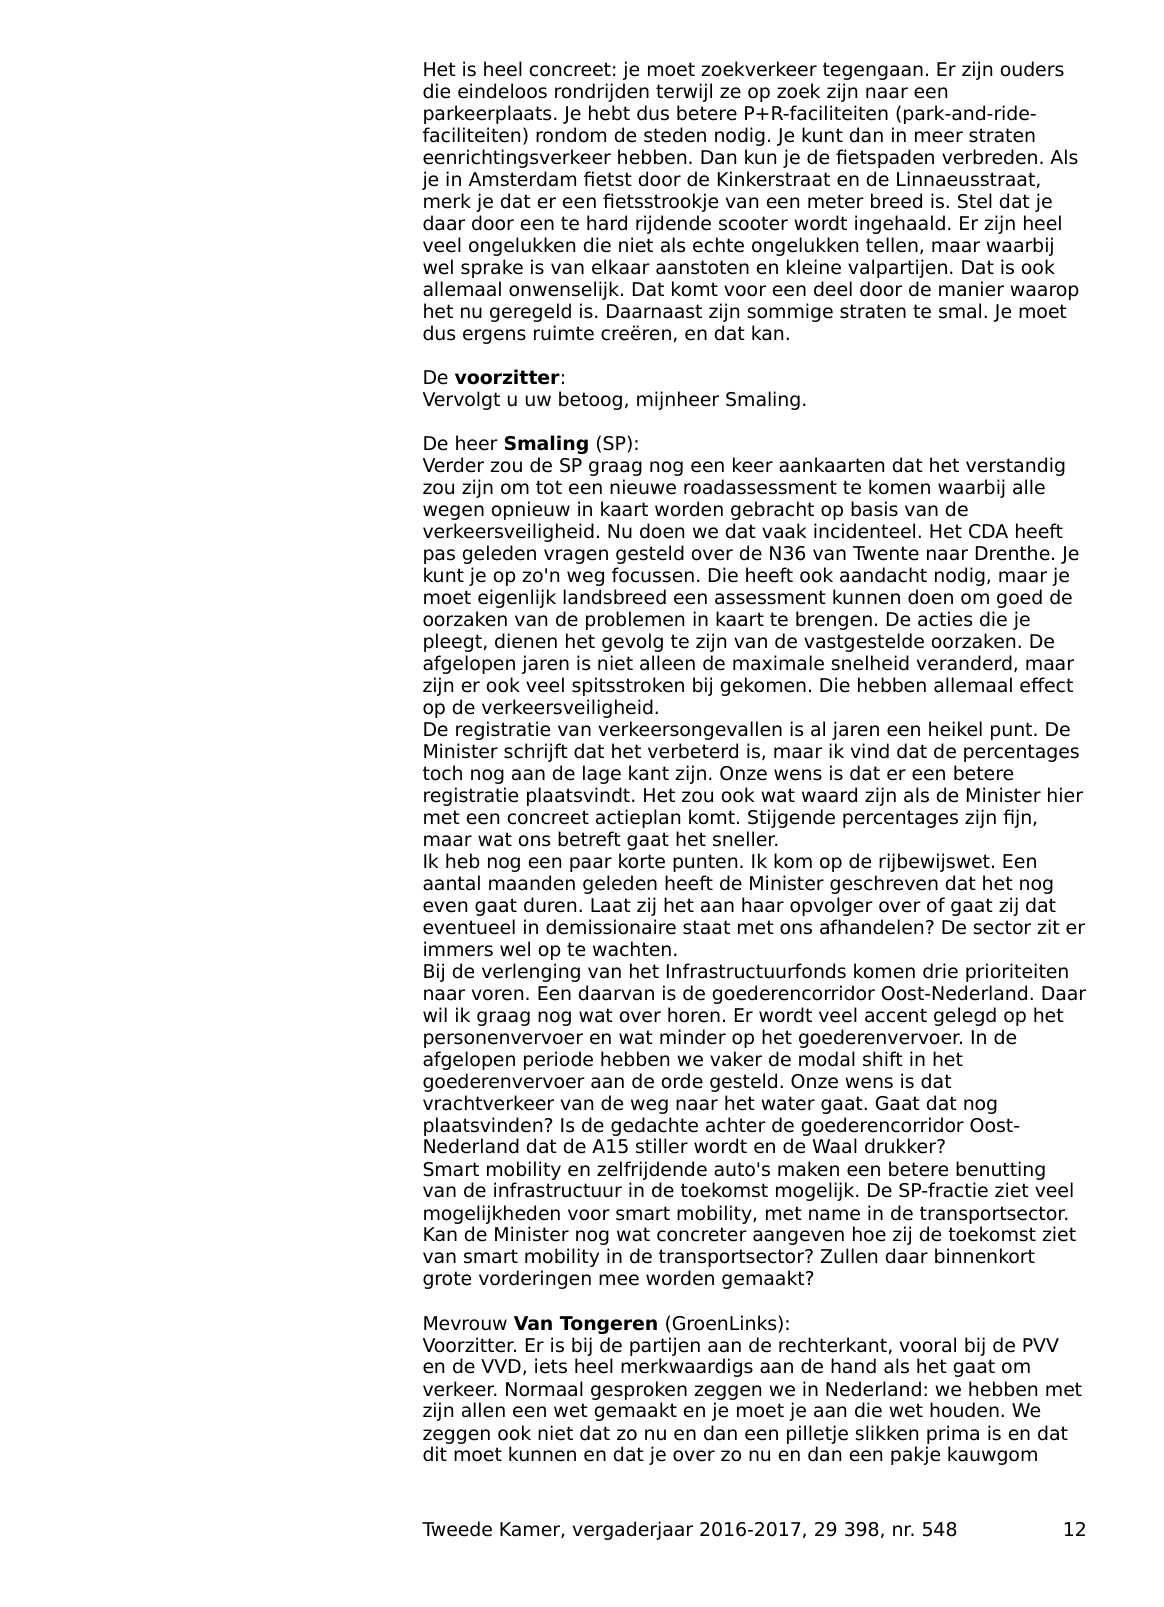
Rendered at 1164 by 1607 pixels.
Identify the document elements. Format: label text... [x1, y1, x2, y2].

text De heer Smaling (SP): [422, 433, 1087, 455]
text Mevrouw Van Tongeren (GroenLinks): [422, 1312, 1087, 1334]
text Het is heel concreet: je moet zoekverkeer tegengaan. Er zijn ouders die eindeloos rondrijden terwijl ze op zoek zijn naar een parkeerplaats. Je hebt dus betere P+R-faciliteiten (park-and-ride-faciliteiten) rondom de steden nodig. Je kunt dan in meer straten eenrichtingsverkeer hebben. Dan kun je de fietspaden verbreden. Als je in Amsterdam fietst door de Kinkerstraat en de Linnaeusstraat, merk je dat er een fietsstrookje van een meter breed is. Stel dat je daar door een te hard rijdende scooter wordt ingehaald. Er zijn heel veel ongelukken die niet als echte ongelukken tellen, maar waarbij wel sprake is van elkaar aanstoten en kleine valpartijen. Dat is ook allemaal onwenselijk. Dat komt voor een deel door de manier waarop het nu geregeld is. Daarnaast zijn sommige straten te smal. Je moet dus ergens ruimte creëren, en dat kan. [422, 59, 1087, 345]
text Ik heb nog een paar korte punten. Ik kom op de rijbewijswet. Een aantal maanden geleden heeft de Minister geschreven dat het nog even gaat duren. Laat zij het aan haar opvolger over of gaat zij dat eventueel in demissionaire staat met ons afhandelen? De sector zit er immers wel op te wachten. [422, 851, 1087, 961]
text Bij de verlenging van het Infrastructuurfonds komen drie prioriteiten naar voren. Een daarvan is de goederencorridor Oost-Nederland. Daar wil ik graag nog wat over horen. Er wordt veel accent gelegd op het personenvervoer en wat minder op het goederenvervoer. In de afgelopen periode hebben we vaker de modal shift in het goederenvervoer aan de orde gesteld. Onze wens is dat vrachtverkeer van de weg naar het water gaat. Gaat dat nog plaatsvinden? Is de gedachte achter de goederencorridor Oost-Nederland dat de A15 stiller wordt en de Waal drukker? [422, 961, 1087, 1158]
text Verder zou de SP graag nog een keer aankaarten dat het verstandig zou zijn om tot een nieuwe roadassessment te komen waarbij alle wegen opnieuw in kaart worden gebracht op basis van de verkeersveiligheid. Nu doen we dat vaak incidenteel. Het CDA heeft pas geleden vragen gesteld over de N36 van Twente naar Drenthe. Je kunt je op zo'n weg focussen. Die heeft ook aandacht nodig, maar je moet eigenlijk landsbreed een assessment kunnen doen om goed de oorzaken van de problemen in kaart te brengen. De acties die je pleegt, dienen het gevolg te zijn van de vastgestelde oorzaken. De afgelopen jaren is niet alleen de maximale snelheid veranderd, maar zijn er ook veel spitsstroken bij gekomen. Die hebben allemaal effect op de verkeersveiligheid. [422, 455, 1087, 719]
text Voorzitter. Er is bij de partijen aan de rechterkant, vooral bij de PVV en de VVD, iets heel merkwaardigs aan de hand als het gaat om verkeer. Normaal gesproken zeggen we in Nederland: we hebben met zijn allen een wet gemaakt en je moet je aan die wet houden. We zeggen ook niet dat zo nu en dan een pilletje slikken prima is en dat dit moet kunnen en dat je over zo nu en dan een pakje kauwgom [422, 1334, 1087, 1466]
text Vervolgt u uw betoog, mijnheer Smaling. [422, 389, 1087, 411]
text De registratie van verkeersongevallen is al jaren een heikel punt. De Minister schrijft dat het verbeterd is, maar ik vind dat de percentages toch nog aan de lage kant zijn. Onze wens is dat er een betere registratie plaatsvindt. Het zou ook wat waard zijn als de Minister hier met een concreet actieplan komt. Stijgende percentages zijn fijn, maar wat ons betreft gaat het sneller. [422, 719, 1087, 851]
text Smart mobility en zelfrijdende auto's maken een betere benutting van de infrastructuur in de toekomst mogelijk. De SP-fractie ziet veel mogelijkheden voor smart mobility, met name in de transportsector. Kan de Minister nog wat concreter aangeven hoe zij de toekomst ziet van smart mobility in de transportsector? Zullen daar binnenkort grote vorderingen mee worden gemaakt? [422, 1158, 1087, 1290]
text De voorzitter: [422, 367, 1087, 389]
